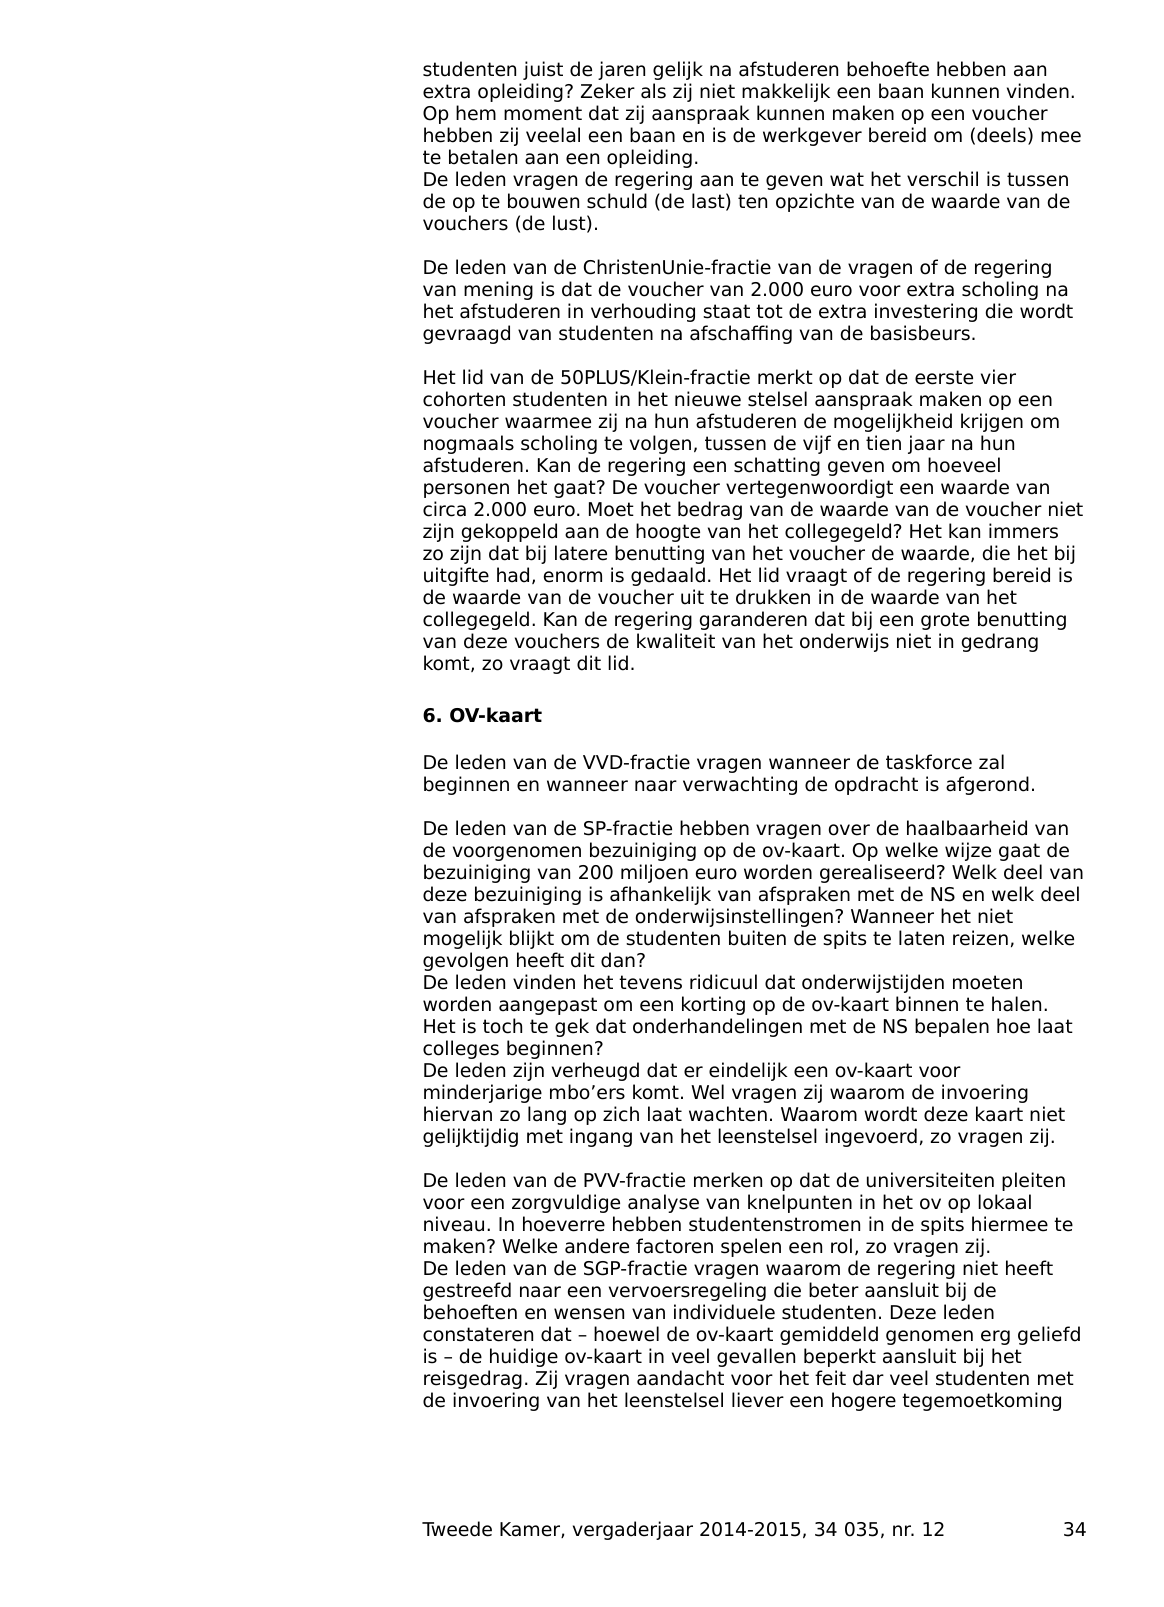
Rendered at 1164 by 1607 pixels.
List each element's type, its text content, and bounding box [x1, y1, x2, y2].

text De leden vragen de regering aan te geven wat het verschil is tussen de op te bouwen schuld (de last) ten opzichte van de waarde van de vouchers (de lust). [422, 169, 1087, 235]
text De leden van de VVD-fractie vragen wanneer de taskforce zal beginnen en wanneer naar verwachting de opdracht is afgerond. [422, 752, 1087, 796]
text De leden van de SP-fractie hebben vragen over de haalbaarheid van de voorgenomen bezuiniging op de ov-kaart. Op welke wijze gaat de bezuiniging van 200 miljoen euro worden gerealiseerd? Welk deel van deze bezuiniging is afhankelijk van afspraken met de NS en welk deel van afspraken met de onderwijsinstellingen? Wanneer het niet mogelijk blijkt om de studenten buiten de spits te laten reizen, welke gevolgen heeft dit dan? [422, 818, 1087, 972]
text De leden zijn verheugd dat er eindelijk een ov-kaart voor minderjarige mbo’ers komt. Wel vragen zij waarom de invoering hiervan zo lang op zich laat wachten. Waarom wordt deze kaart niet gelijktijdig met ingang van het leenstelsel ingevoerd, zo vragen zij. [422, 1060, 1087, 1148]
text De leden van de SGP-fractie vragen waarom de regering niet heeft gestreefd naar een vervoersregeling die beter aansluit bij de behoeften en wensen van individuele studenten. Deze leden constateren dat – hoewel de ov-kaart gemiddeld genomen erg geliefd is – de huidige ov-kaart in veel gevallen beperkt aansluit bij het reisgedrag. Zij vragen aandacht voor het feit dar veel studenten met de invoering van het leenstelsel liever een hogere tegemoetkoming [422, 1258, 1087, 1412]
subtitle 6. OV-kaart [422, 705, 1087, 727]
text De leden van de PVV-fractie merken op dat de universiteiten pleiten voor een zorgvuldige analyse van knelpunten in het ov op lokaal niveau. In hoeverre hebben studentenstromen in de spits hiermee te maken? Welke andere factoren spelen een rol, zo vragen zij. [422, 1170, 1087, 1258]
text De leden van de ChristenUnie-fractie van de vragen of de regering van mening is dat de voucher van 2.000 euro voor extra scholing na het afstuderen in verhouding staat tot de extra investering die wordt gevraagd van studenten na afschaffing van de basisbeurs. [422, 257, 1087, 345]
text Het lid van de 50PLUS/Klein-fractie merkt op dat de eerste vier cohorten studenten in het nieuwe stelsel aanspraak maken op een voucher waarmee zij na hun afstuderen de mogelijkheid krijgen om nogmaals scholing te volgen, tussen de vijf en tien jaar na hun afstuderen. Kan de regering een schatting geven om hoeveel personen het gaat? De voucher vertegenwoordigt een waarde van circa 2.000 euro. Moet het bedrag van de waarde van de voucher niet zijn gekoppeld aan de hoogte van het collegegeld? Het kan immers zo zijn dat bij latere benutting van het voucher de waarde, die het bij uitgifte had, enorm is gedaald. Het lid vraagt of de regering bereid is de waarde van de voucher uit te drukken in de waarde van het collegegeld. Kan de regering garanderen dat bij een grote benutting van deze vouchers de kwaliteit van het onderwijs niet in gedrang komt, zo vraagt dit lid. [422, 367, 1087, 675]
text studenten juist de jaren gelijk na afstuderen behoefte hebben aan extra opleiding? Zeker als zij niet makkelijk een baan kunnen vinden. Op hem moment dat zij aanspraak kunnen maken op een voucher hebben zij veelal een baan en is de werkgever bereid om (deels) mee te betalen aan een opleiding. [422, 59, 1087, 169]
text De leden vinden het tevens ridicuul dat onderwijstijden moeten worden aangepast om een korting op de ov-kaart binnen te halen. Het is toch te gek dat onderhandelingen met de NS bepalen hoe laat colleges beginnen? [422, 972, 1087, 1060]
